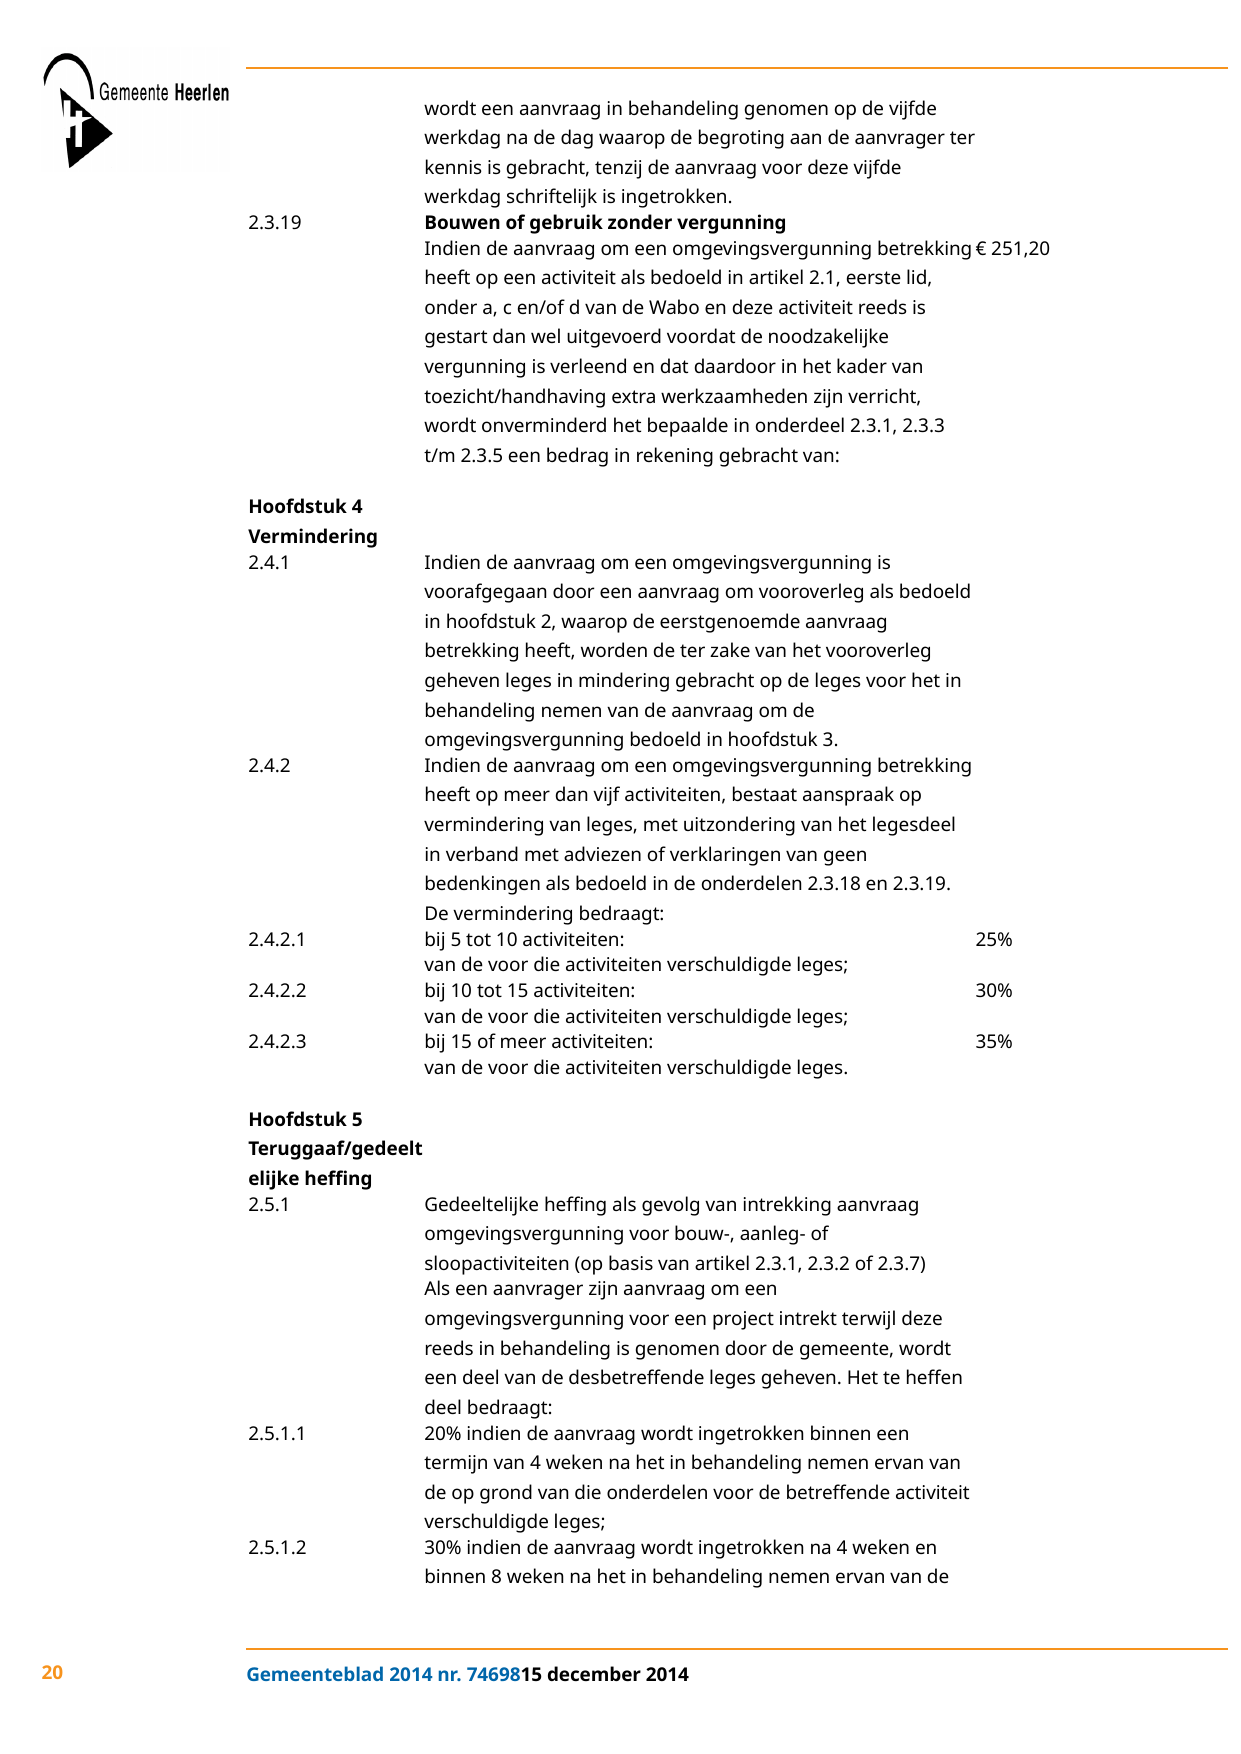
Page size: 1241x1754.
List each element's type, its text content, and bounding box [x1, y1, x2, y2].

table_cell [975, 1191, 1152, 1276]
table_cell 2.4.2 [248, 752, 424, 926]
table_cell Gedeeltelijke heffing als gevolg van intrekking aanvraag omgevingsvergunning voor bouw-, aanleg- of sloopactiviteiten (op basis van artikel 2.3.1, 2.3.2 of 2.3.7) [424, 1191, 975, 1276]
table_cell [975, 1054, 1152, 1080]
table_cell [975, 1534, 1152, 1589]
table_cell Hoofdstuk 5 Teruggaaf/gedeeltelijke heffing [248, 1106, 424, 1191]
table_cell 2.4.1 [248, 549, 424, 752]
picture [41, 47, 231, 172]
table_cell 20% indien de aanvraag wordt ingetrokken binnen een termijn van 4 weken na het in behandeling nemen ervan van de op grond van die onderdelen voor de betreffende activiteit verschuldigde leges; [424, 1420, 975, 1534]
table_cell bij 10 tot 15 activiteiten: [424, 977, 975, 1003]
table_cell Hoofdstuk 4 Vermindering [248, 494, 424, 549]
table_cell 30% indien de aanvraag wordt ingetrokken na 4 weken en binnen 8 weken na het in behandeling nemen ervan van de [424, 1534, 975, 1589]
table_cell van de voor die activiteiten verschuldigde leges; [424, 1003, 975, 1029]
table_cell Bouwen of gebruik zonder vergunning [424, 209, 975, 235]
table_cell [975, 1420, 1152, 1534]
table_cell Als een aanvrager zijn aanvraag om een omgevingsvergunning voor een project intrekt terwijl deze reeds in behandeling is genomen door de gemeente, wordt een deel van de desbetreffende leges geheven. Het te heffen deel bedraagt: [424, 1276, 975, 1420]
table_cell € 251,20 [975, 235, 1152, 468]
table_cell [975, 549, 1152, 752]
table_cell [248, 235, 424, 468]
table_cell [424, 468, 975, 493]
table_cell [248, 95, 424, 209]
table_cell [975, 1003, 1152, 1029]
table_cell 2.4.2.1 [248, 926, 424, 951]
table_cell [975, 1276, 1152, 1420]
table_cell 2.3.19 [248, 209, 424, 235]
table_cell [248, 468, 424, 493]
table_cell [975, 752, 1152, 926]
table_cell bij 5 tot 10 activiteiten: [424, 926, 975, 951]
table_cell Indien de aanvraag om een omgevingsvergunning betrekking heeft op een activiteit als bedoeld in artikel 2.1, eerste lid, onder a, c en/of d van de Wabo en deze activiteit reeds is gestart dan wel uitgevoerd voordat de noodzakelijke vergunning is verleend en dat daardoor in het kader van toezicht/handhaving extra werkzaamheden zijn verricht, wordt onverminderd het bepaalde in onderdeel 2.3.1, 2.3.3 t/m 2.3.5 een bedrag in rekening gebracht van: [424, 235, 975, 468]
table_cell 2.5.1.1 [248, 1420, 424, 1534]
table_cell 25% [975, 926, 1152, 951]
table_cell van de voor die activiteiten verschuldigde leges. [424, 1054, 975, 1080]
table_cell 2.4.2.3 [248, 1029, 424, 1054]
table_cell [248, 951, 424, 977]
table_cell van de voor die activiteiten verschuldigde leges; [424, 951, 975, 977]
table_cell [424, 1106, 975, 1191]
table_cell wordt een aanvraag in behandeling genomen op de vijfde werkdag na de dag waarop de begroting aan de aanvrager ter kennis is gebracht, tenzij de aanvraag voor deze vijfde werkdag schriftelijk is ingetrokken. [424, 95, 975, 209]
table_cell bij 15 of meer activiteiten: [424, 1029, 975, 1054]
table_cell 2.5.1 [248, 1191, 424, 1276]
table_cell 2.4.2.2 [248, 977, 424, 1003]
table_cell 35% [975, 1029, 1152, 1054]
table_cell [248, 1276, 424, 1420]
table_cell [975, 951, 1152, 977]
table_cell [248, 1003, 424, 1029]
table_cell [975, 209, 1152, 235]
table_cell Indien de aanvraag om een omgevingsvergunning is voorafgegaan door een aanvraag om vooroverleg als bedoeld in hoofdstuk 2, waarop de eerstgenoemde aanvraag betrekking heeft, worden de ter zake van het vooroverleg geheven leges in mindering gebracht op de leges voor het in behandeling nemen van de aanvraag om de omgevingsvergunning bedoeld in hoofdstuk 3. [424, 549, 975, 752]
table_cell [975, 1080, 1152, 1106]
table_cell [424, 1080, 975, 1106]
table_cell [975, 95, 1152, 209]
table_cell 30% [975, 977, 1152, 1003]
table_cell 2.5.1.2 [248, 1534, 424, 1589]
table_cell [424, 494, 975, 549]
table_cell [248, 1054, 424, 1080]
table_cell [248, 1080, 424, 1106]
table_cell Indien de aanvraag om een omgevingsvergunning betrekking heeft op meer dan vijf activiteiten, bestaat aanspraak op vermindering van leges, met uitzondering van het legesdeel in verband met adviezen of verklaringen van geen bedenkingen als bedoeld in de onderdelen 2.3.18 en 2.3.19. De vermindering bedraagt: [424, 752, 975, 926]
